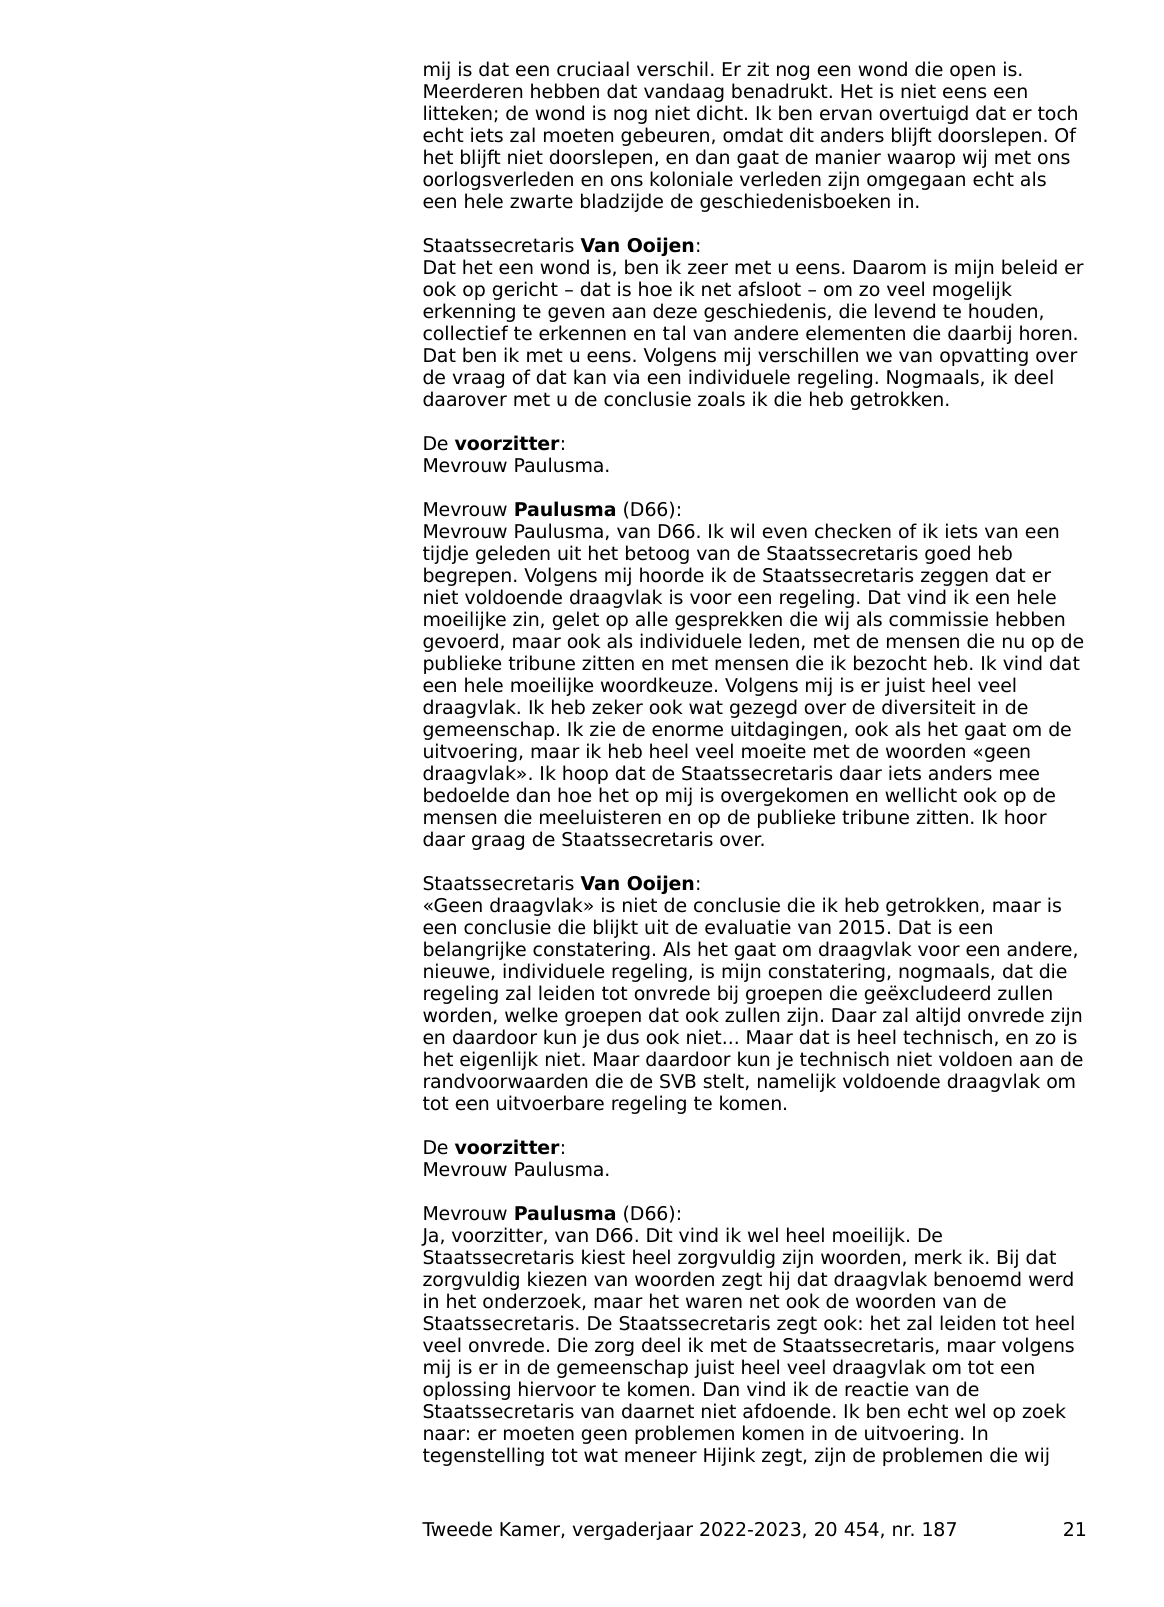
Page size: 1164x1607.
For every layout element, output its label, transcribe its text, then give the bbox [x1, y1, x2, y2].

text Mevrouw Paulusma (D66): [422, 499, 1087, 521]
text Mevrouw Paulusma. [422, 455, 1087, 477]
text De voorzitter: [422, 1137, 1087, 1159]
text De voorzitter: [422, 433, 1087, 455]
text Staatssecretaris Van Ooijen: [422, 235, 1087, 257]
text «Geen draagvlak» is niet de conclusie die ik heb getrokken, maar is een conclusie die blijkt uit de evaluatie van 2015. Dat is een belangrijke constatering. Als het gaat om draagvlak voor een andere, nieuwe, individuele regeling, is mijn constatering, nogmaals, dat die regeling zal leiden tot onvrede bij groepen die geëxcludeerd zullen worden, welke groepen dat ook zullen zijn. Daar zal altijd onvrede zijn en daardoor kun je dus ook niet... Maar dat is heel technisch, en zo is het eigenlijk niet. Maar daardoor kun je technisch niet voldoen aan de randvoorwaarden die de SVB stelt, namelijk voldoende draagvlak om tot een uitvoerbare regeling te komen. [422, 895, 1087, 1115]
text Mevrouw Paulusma (D66): [422, 1203, 1087, 1225]
text Ja, voorzitter, van D66. Dit vind ik wel heel moeilijk. De Staatssecretaris kiest heel zorgvuldig zijn woorden, merk ik. Bij dat zorgvuldig kiezen van woorden zegt hij dat draagvlak benoemd werd in het onderzoek, maar het waren net ook de woorden van de Staatssecretaris. De Staatssecretaris zegt ook: het zal leiden tot heel veel onvrede. Die zorg deel ik met de Staatssecretaris, maar volgens mij is er in de gemeenschap juist heel veel draagvlak om tot een oplossing hiervoor te komen. Dan vind ik de reactie van de Staatssecretaris van daarnet niet afdoende. Ik ben echt wel op zoek naar: er moeten geen problemen komen in de uitvoering. In tegenstelling tot wat meneer Hijink zegt, zijn de problemen die wij [422, 1225, 1087, 1467]
text mij is dat een cruciaal verschil. Er zit nog een wond die open is. Meerderen hebben dat vandaag benadrukt. Het is niet eens een litteken; de wond is nog niet dicht. Ik ben ervan overtuigd dat er toch echt iets zal moeten gebeuren, omdat dit anders blijft doorslepen. Of het blijft niet doorslepen, en dan gaat de manier waarop wij met ons oorlogsverleden en ons koloniale verleden zijn omgegaan echt als een hele zwarte bladzijde de geschiedenisboeken in. [422, 59, 1087, 213]
text Staatssecretaris Van Ooijen: [422, 873, 1087, 895]
text Mevrouw Paulusma. [422, 1159, 1087, 1181]
text Mevrouw Paulusma, van D66. Ik wil even checken of ik iets van een tijdje geleden uit het betoog van de Staatssecretaris goed heb begrepen. Volgens mij hoorde ik de Staatssecretaris zeggen dat er niet voldoende draagvlak is voor een regeling. Dat vind ik een hele moeilijke zin, gelet op alle gesprekken die wij als commissie hebben gevoerd, maar ook als individuele leden, met de mensen die nu op de publieke tribune zitten en met mensen die ik bezocht heb. Ik vind dat een hele moeilijke woordkeuze. Volgens mij is er juist heel veel draagvlak. Ik heb zeker ook wat gezegd over de diversiteit in de gemeenschap. Ik zie de enorme uitdagingen, ook als het gaat om de uitvoering, maar ik heb heel veel moeite met de woorden «geen draagvlak». Ik hoop dat de Staatssecretaris daar iets anders mee bedoelde dan hoe het op mij is overgekomen en wellicht ook op de mensen die meeluisteren en op de publieke tribune zitten. Ik hoor daar graag de Staatssecretaris over. [422, 521, 1087, 851]
text Dat het een wond is, ben ik zeer met u eens. Daarom is mijn beleid er ook op gericht – dat is hoe ik net afsloot – om zo veel mogelijk erkenning te geven aan deze geschiedenis, die levend te houden, collectief te erkennen en tal van andere elementen die daarbij horen. Dat ben ik met u eens. Volgens mij verschillen we van opvatting over de vraag of dat kan via een individuele regeling. Nogmaals, ik deel daarover met u de conclusie zoals ik die heb getrokken. [422, 257, 1087, 411]
